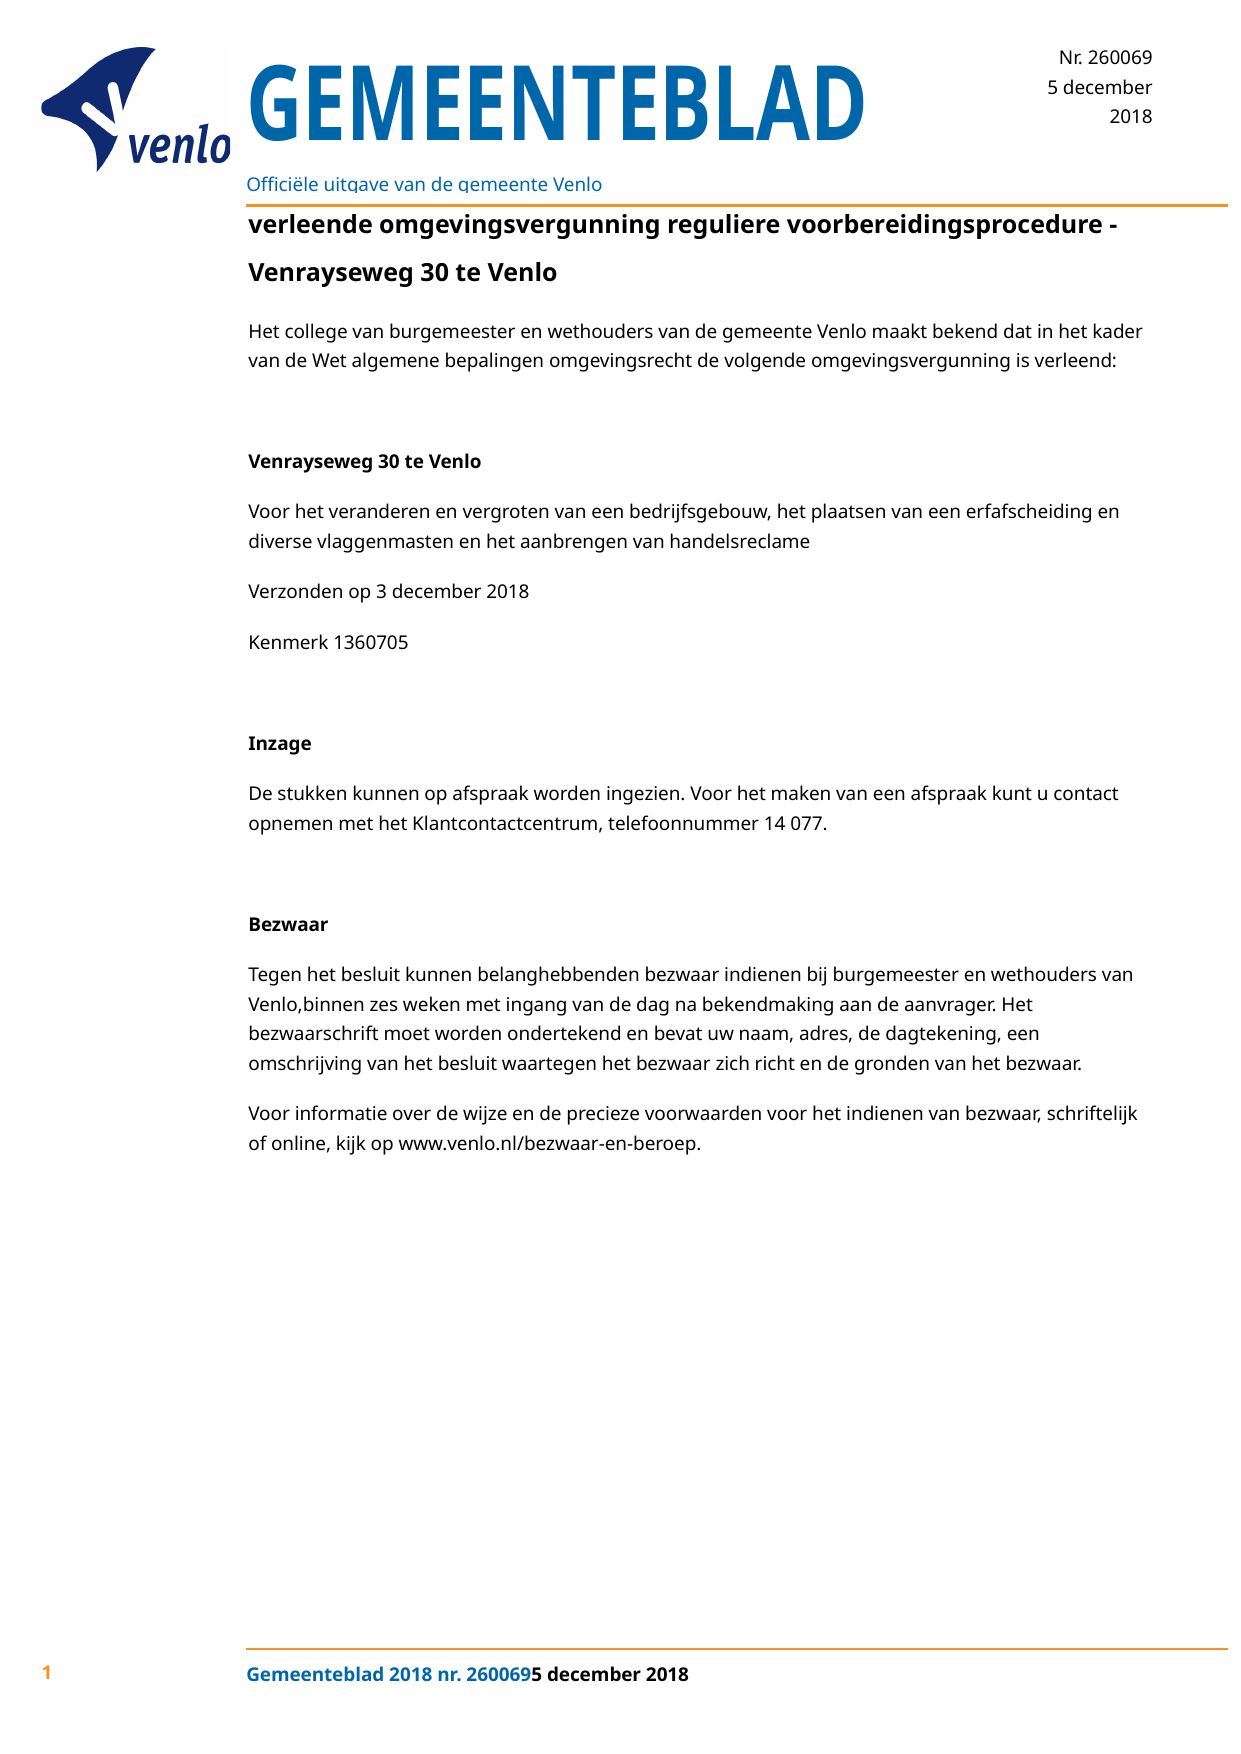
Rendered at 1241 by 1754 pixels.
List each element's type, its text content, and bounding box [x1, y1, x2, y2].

text De stukken kunnen op afspraak worden ingezien. Voor het maken van een afspraak kunt u contact opnemen met het Klantcontactcentrum, telefoonnummer 14 077. [248, 780, 1152, 836]
text Kenmerk 1360705 [248, 629, 1152, 655]
text Venrayseweg 30 te Venlo [248, 448, 1152, 474]
text Voor het veranderen en vergroten van een bedrijfsgebouw, het plaatsen van een erfafscheiding en diverse vlaggenmasten en het aanbrengen van handelsreclame [248, 499, 1152, 554]
text Bezwaar [248, 911, 1152, 937]
text Inzage [248, 730, 1152, 756]
text Verzonden op 3 december 2018 [248, 579, 1152, 604]
text Tegen het besluit kunnen belanghebbenden bezwaar indienen bij burgemeester en wethouders van Venlo,binnen zes weken met ingang van de dag na bekendmaking aan de aanvrager. Het bezwaarschrift moet worden ondertekend en bevat uw naam, adres, de dagtekening, een omschrijving van het besluit waartegen het bezwaar zich richt en de gronden van het bezwaar. [248, 961, 1152, 1076]
text verleende omgevingsvergunning reguliere voorbereidingsprocedure - Venrayseweg 30 te Venlo [248, 207, 1152, 288]
text Voor informatie over de wijze en de precieze voorwaarden voor het indienen van bezwaar, schriftelijk of online, kijk op www.venlo.nl/bezwaar-en-beroep. [248, 1100, 1152, 1156]
text Het college van burgemeester en wethouders van de gemeente Venlo maakt bekend dat in het kader van de Wet algemene bepalingen omgevingsrecht de volgende omgevingsvergunning is verleend: [248, 318, 1152, 373]
picture [41, 47, 231, 172]
